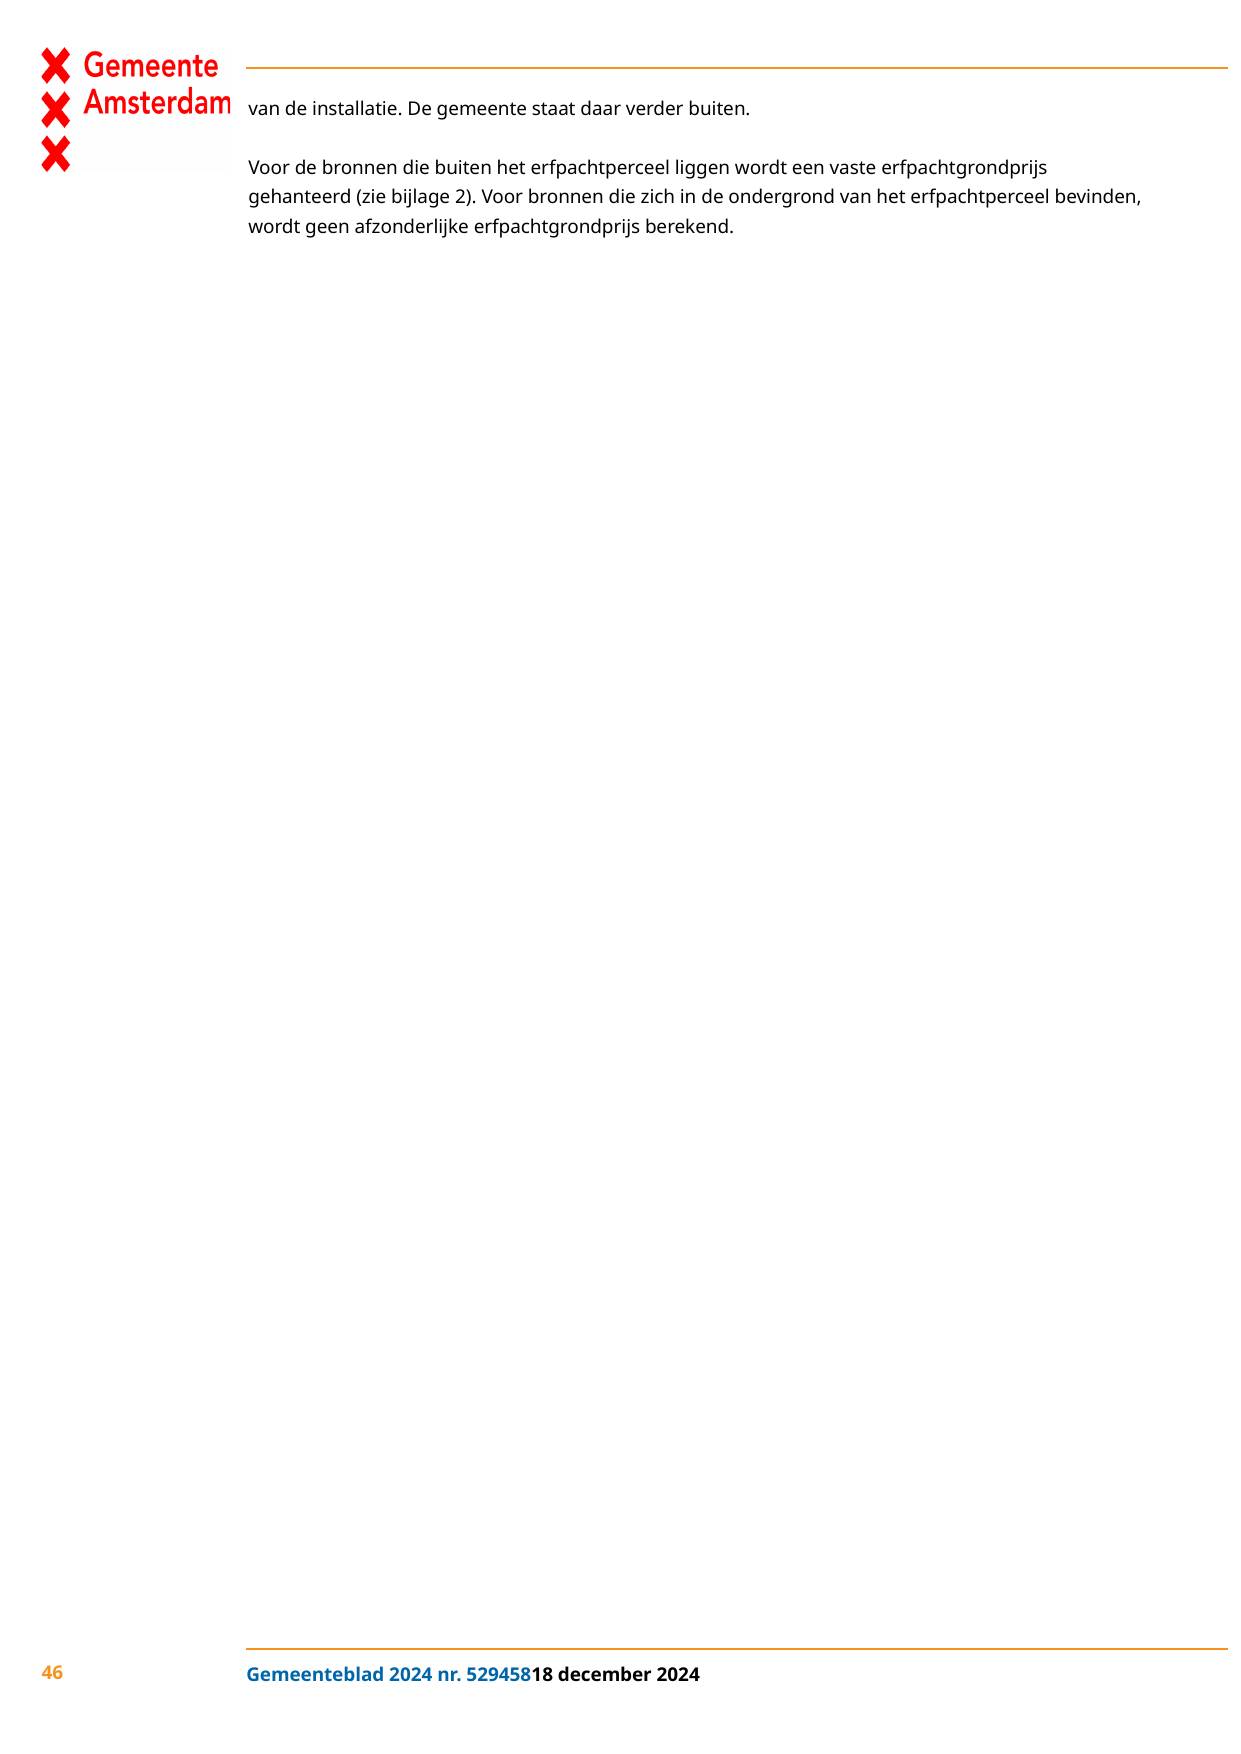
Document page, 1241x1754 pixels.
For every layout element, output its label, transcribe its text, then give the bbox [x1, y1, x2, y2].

text van de installatie. De gemeente staat daar verder buiten. [248, 95, 1152, 121]
picture [41, 47, 231, 172]
text Voor de bronnen die buiten het erfpachtperceel liggen wordt een vaste erfpachtgrondprijs gehanteerd (zie bijlage 2). Voor bronnen die zich in de ondergrond van het erfpachtperceel bevinden, wordt geen afzonderlijke erfpachtgrondprijs berekend. [248, 154, 1152, 239]
